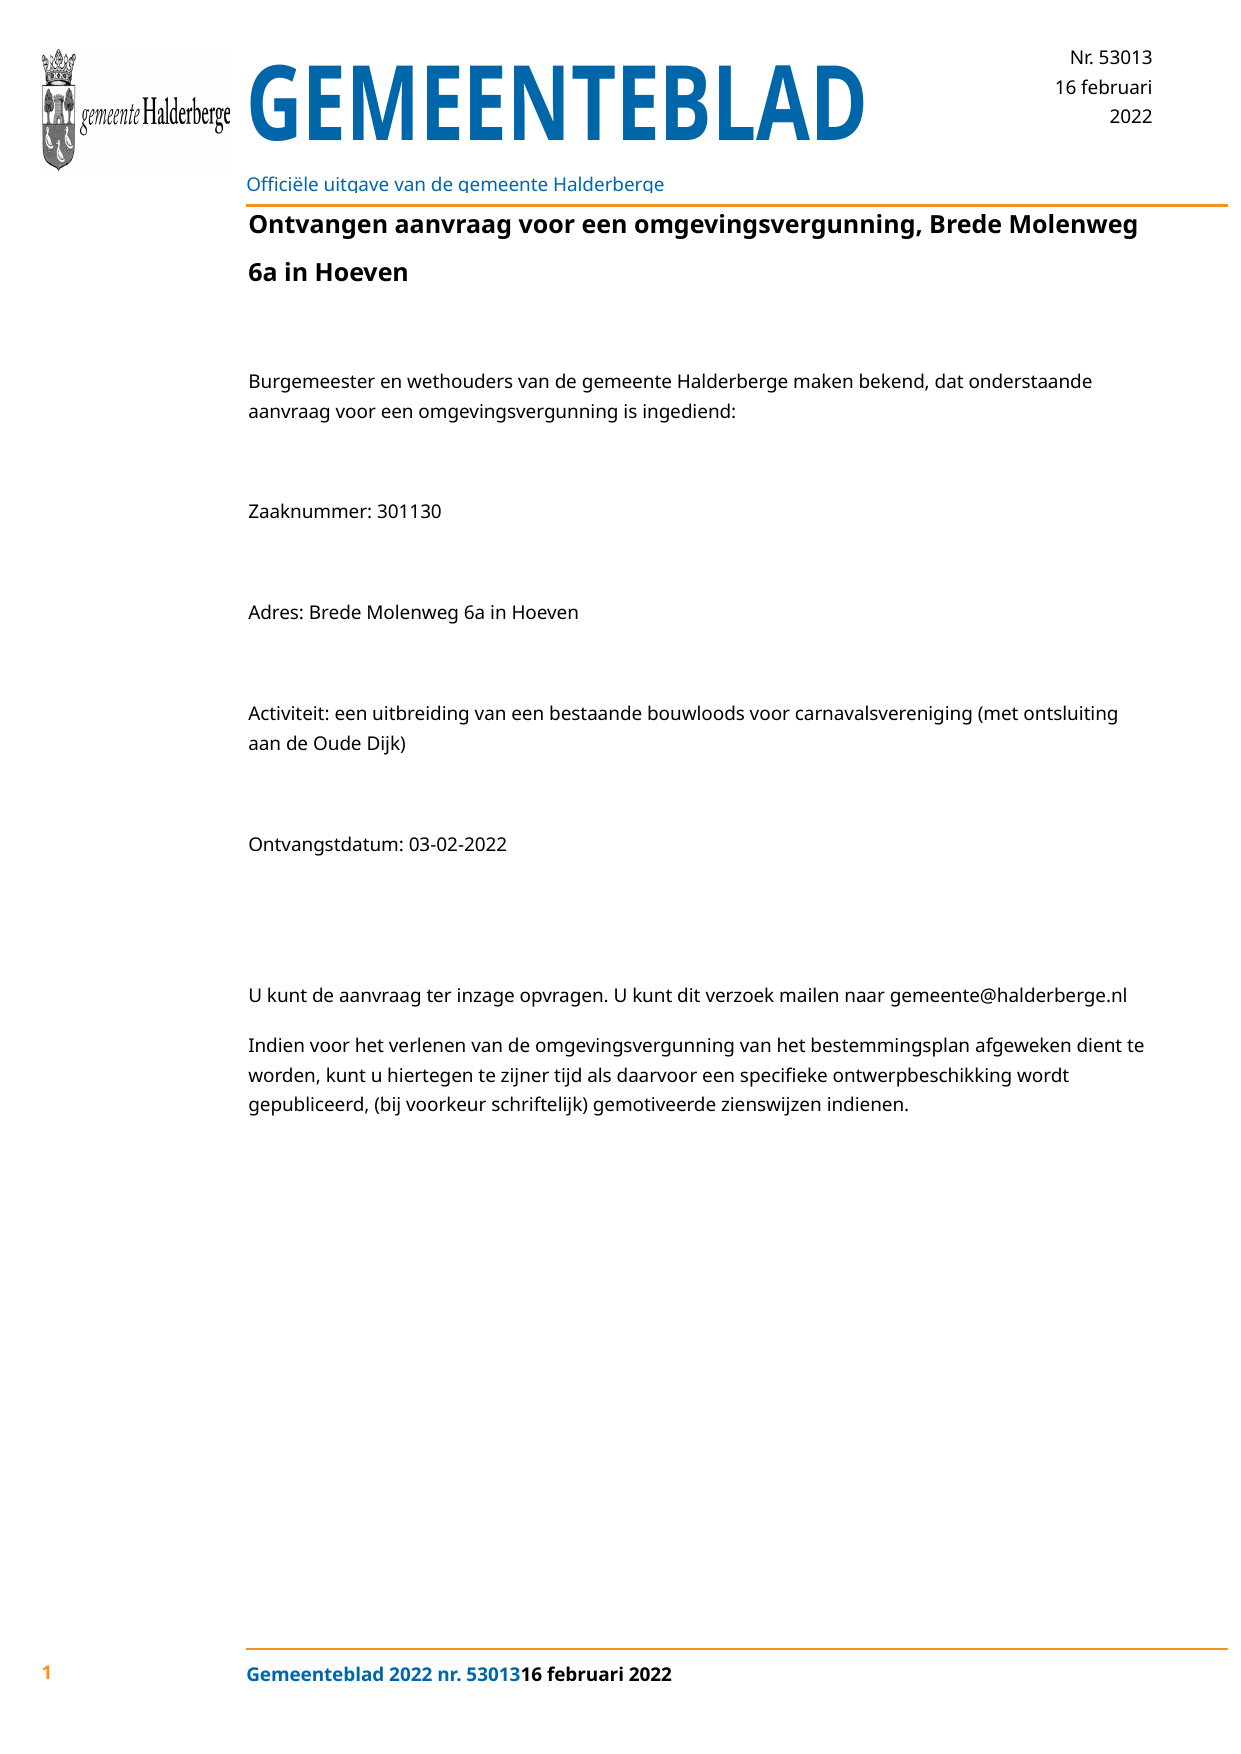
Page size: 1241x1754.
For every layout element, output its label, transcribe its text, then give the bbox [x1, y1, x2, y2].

text Ontvangstdatum: 03-02-2022 [248, 831, 1152, 857]
text Zaaknummer: 301130 [248, 499, 1152, 524]
picture [41, 47, 231, 172]
text Ontvangen aanvraag voor een omgevingsvergunning, Brede Molenweg 6a in Hoeven [248, 207, 1152, 288]
text U kunt de aanvraag ter inzage opvragen. U kunt dit verzoek mailen naar gemeente@halderberge.nl [248, 982, 1152, 1008]
text Indien voor het verlenen van de omgevingsvergunning van het bestemmingsplan afgeweken dient te worden, kunt u hiertegen te zijner tijd als daarvoor een specifieke ontwerpbeschikking wordt gepubliceerd, (bij voorkeur schriftelijk) gemotiveerde zienswijzen indienen. [248, 1032, 1152, 1117]
text Adres: Brede Molenweg 6a in Hoeven [248, 599, 1152, 625]
text Burgemeester en wethouders van de gemeente Halderberge maken bekend, dat onderstaande aanvraag voor een omgevingsvergunning is ingediend: [248, 368, 1152, 424]
text Activiteit: een uitbreiding van een bestaande bouwloods voor carnavalsvereniging (met ontsluiting aan de Oude Dijk) [248, 700, 1152, 756]
